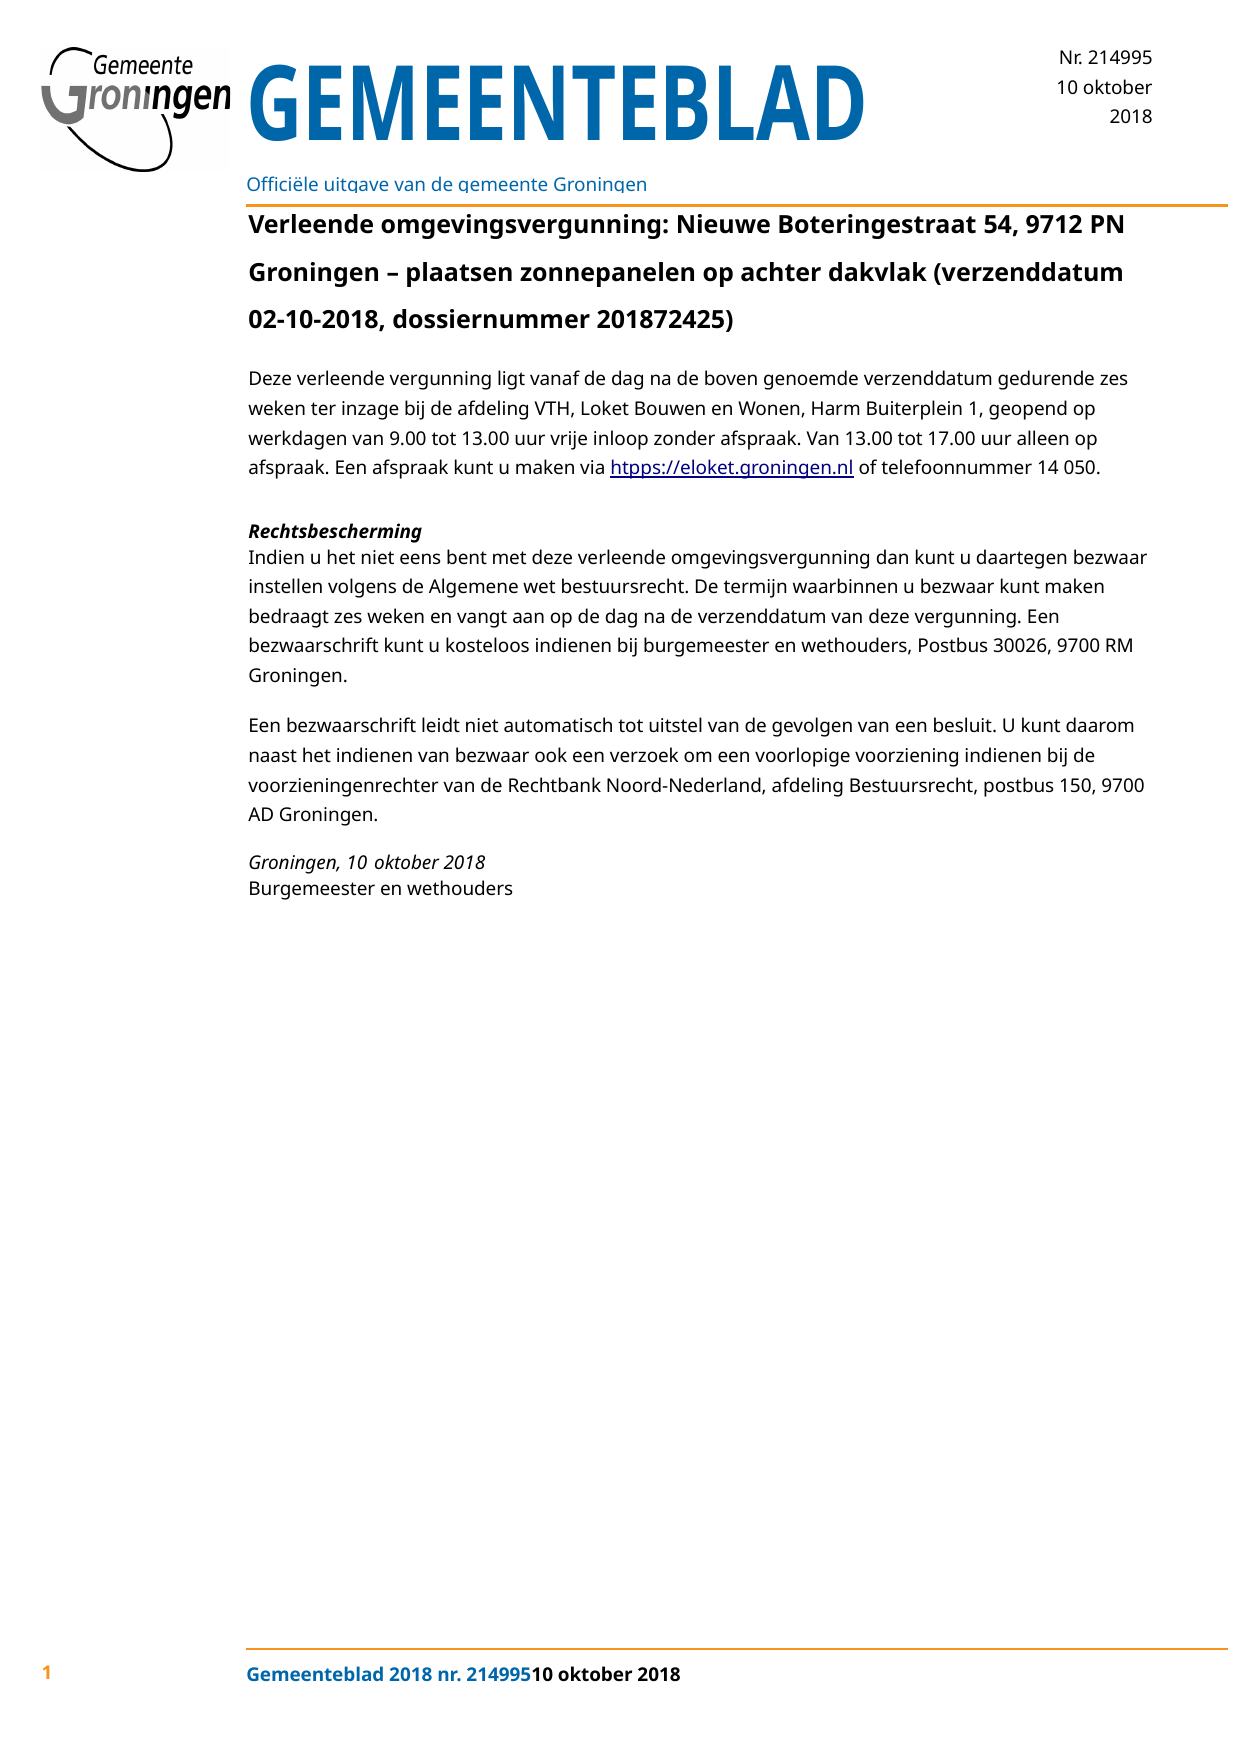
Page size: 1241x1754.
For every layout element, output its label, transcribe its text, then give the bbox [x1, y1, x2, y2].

text Verleende omgevingsvergunning: Nieuwe Boteringestraat 54, 9712 PN Groningen – plaatsen zonnepanelen op achter dakvlak (verzenddatum 02-10-2018, dossiernummer 201872425) [248, 207, 1152, 336]
text Groningen, 10 oktober 2018 [248, 849, 1152, 875]
text Burgemeester en wethouders [248, 875, 1152, 901]
text Indien u het niet eens bent met deze verleende omgevingsvergunning dan kunt u daartegen bezwaar instellen volgens de Algemene wet bestuursrecht. De termijn waarbinnen u bezwaar kunt maken bedraagt zes weken en vangt aan op de dag na de verzenddatum van deze vergunning. Een bezwaarschrift kunt u kosteloos indienen bij burgemeester en wethouders, Postbus 30026, 9700 RM Groningen. [248, 544, 1152, 688]
text Rechtsbescherming [248, 518, 1152, 544]
picture [41, 47, 231, 172]
text Deze verleende vergunning ligt vanaf de dag na de boven genoemde verzenddatum gedurende zes weken ter inzage bij de afdeling VTH, Loket Bouwen en Wonen, Harm Buiterplein 1, geopend op werkdagen van 9.00 tot 13.00 uur vrije inloop zonder afspraak. Van 13.00 tot 17.00 uur alleen op afspraak. Een afspraak kunt u maken via htpps://eloket.groningen.nl of telefoonnummer 14 050. [248, 366, 1152, 480]
text Een bezwaarschrift leidt niet automatisch tot uitstel van de gevolgen van een besluit. U kunt daarom naast het indienen van bezwaar ook een verzoek om een voorlopige voorziening indienen bij de voorzieningenrechter van de Rechtbank Noord-Nederland, afdeling Bestuursrecht, postbus 150, 9700 AD Groningen. [248, 713, 1152, 827]
